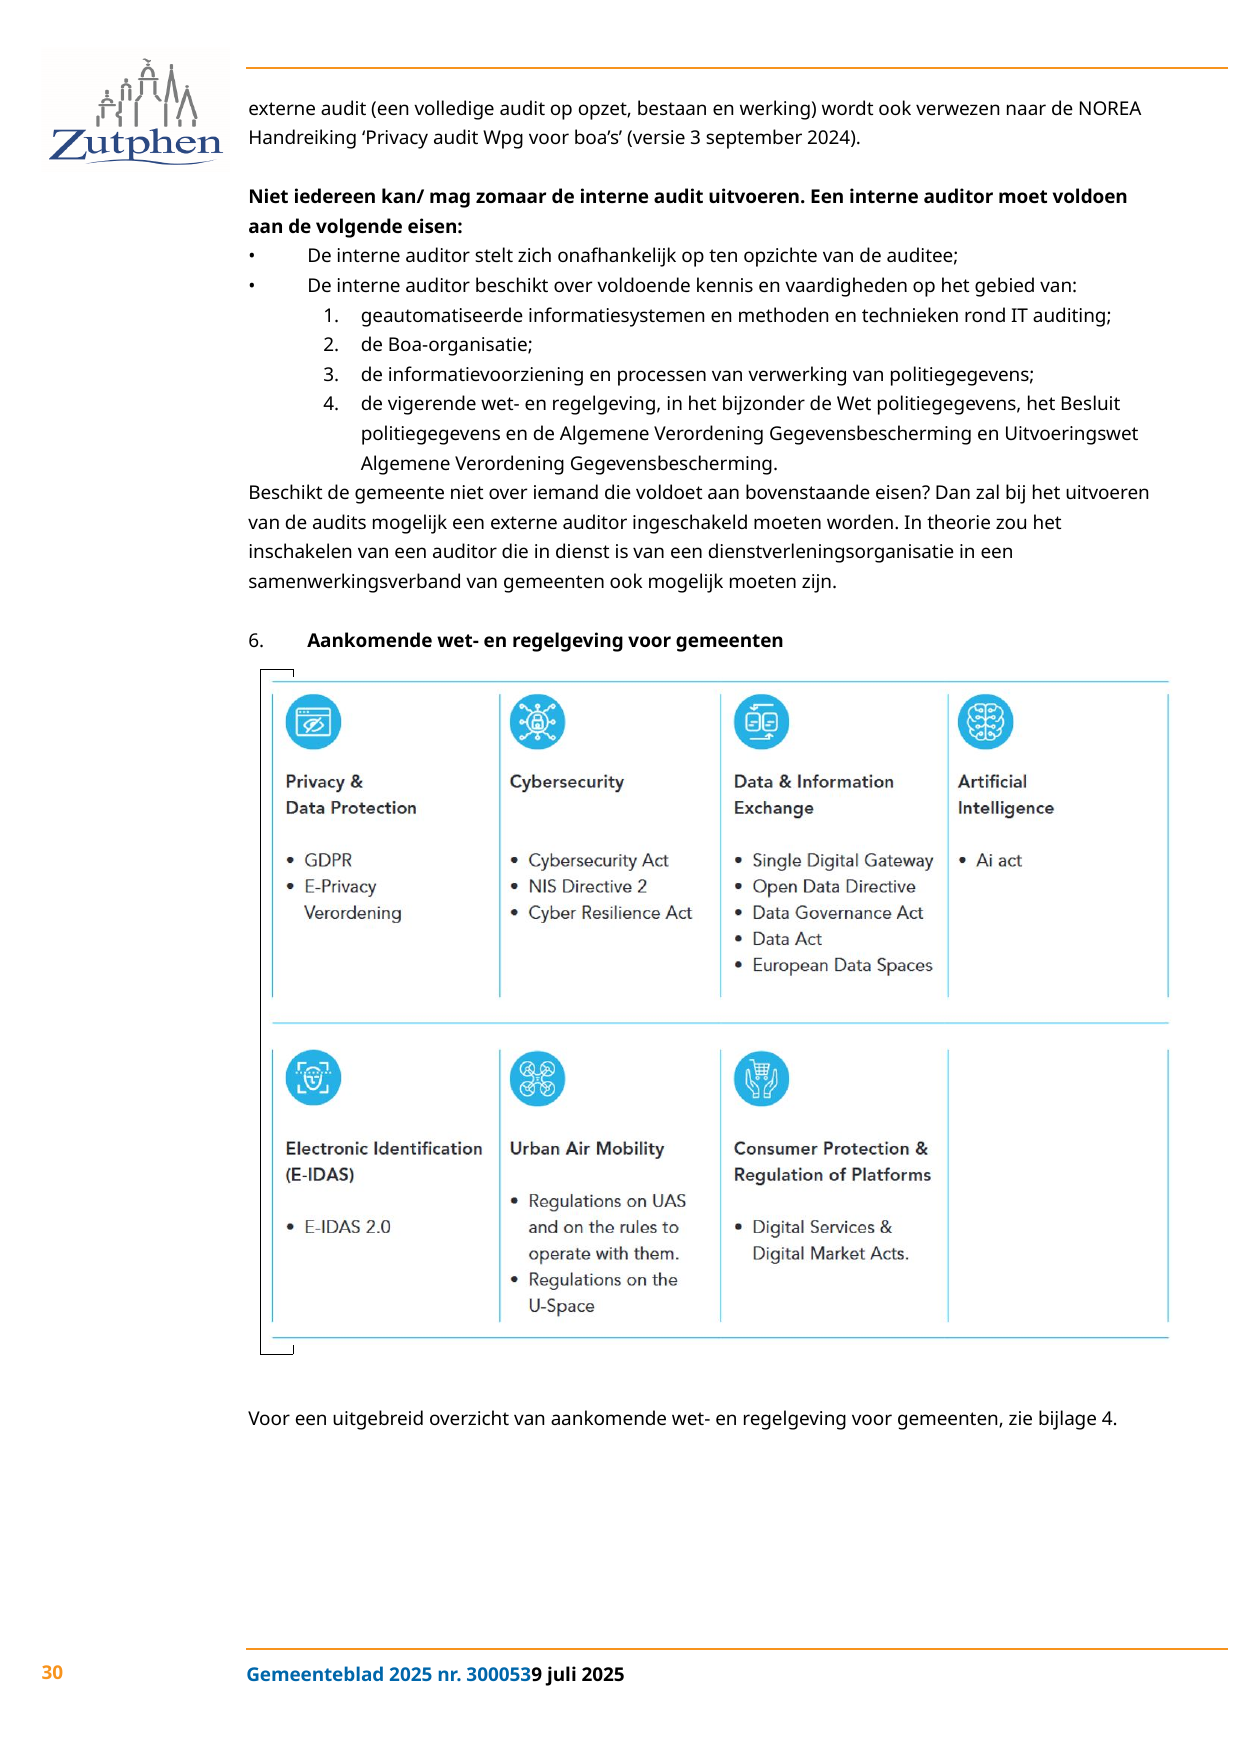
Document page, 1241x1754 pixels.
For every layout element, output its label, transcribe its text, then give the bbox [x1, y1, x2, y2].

list De interne auditor stelt zich onafhankelijk op ten opzichte van de auditee; [248, 243, 1152, 268]
list geautomatiseerde informatiesystemen en methoden en technieken rond IT auditing; [323, 302, 1152, 328]
list de Boa-organisatie; [323, 331, 1152, 357]
text Beschikt de gemeente niet over iemand die voldoet aan bovenstaande eisen? Dan zal bij het uitvoeren van de audits mogelijk een externe auditor ingeschakeld moeten worden. In theorie zou het inschakelen van een auditor die in dienst is van een dienstverleningsorganisatie in een samenwerkingsverband van gemeenten ook mogelijk moeten zijn. [248, 479, 1152, 594]
text externe audit (een volledige audit op opzet, bestaan en werking) wordt ook verwezen naar de NOREA Handreiking ‘Privacy audit Wpg voor boa’s’ (versie 3 september 2024). [248, 95, 1152, 150]
list de informatievoorziening en processen van verwerking van politiegegevens; [323, 361, 1152, 387]
list de vigerende wet- en regelgeving, in het bijzonder de Wet politiegegevens, het Besluit politiegegevens en de Algemene Verordening Gegevensbescherming en Uitvoeringswet Algemene Verordening Gegevensbescherming. [323, 391, 1152, 476]
text Niet iedereen kan/ mag zomaar de interne audit uitvoeren. Een interne auditor moet voldoen aan de volgende eisen: [248, 183, 1152, 239]
text Voor een uitgebreid overzicht van aankomende wet- en regelgeving voor gemeenten, zie bijlage 4. [248, 1405, 1152, 1431]
list De interne auditor beschikt over voldoende kennis en vaardigheden op het gebied van: [248, 272, 1152, 298]
list Aankomende wet- en regelgeving voor gemeenten [248, 627, 1152, 653]
picture [268, 677, 1173, 1345]
picture [41, 47, 231, 172]
